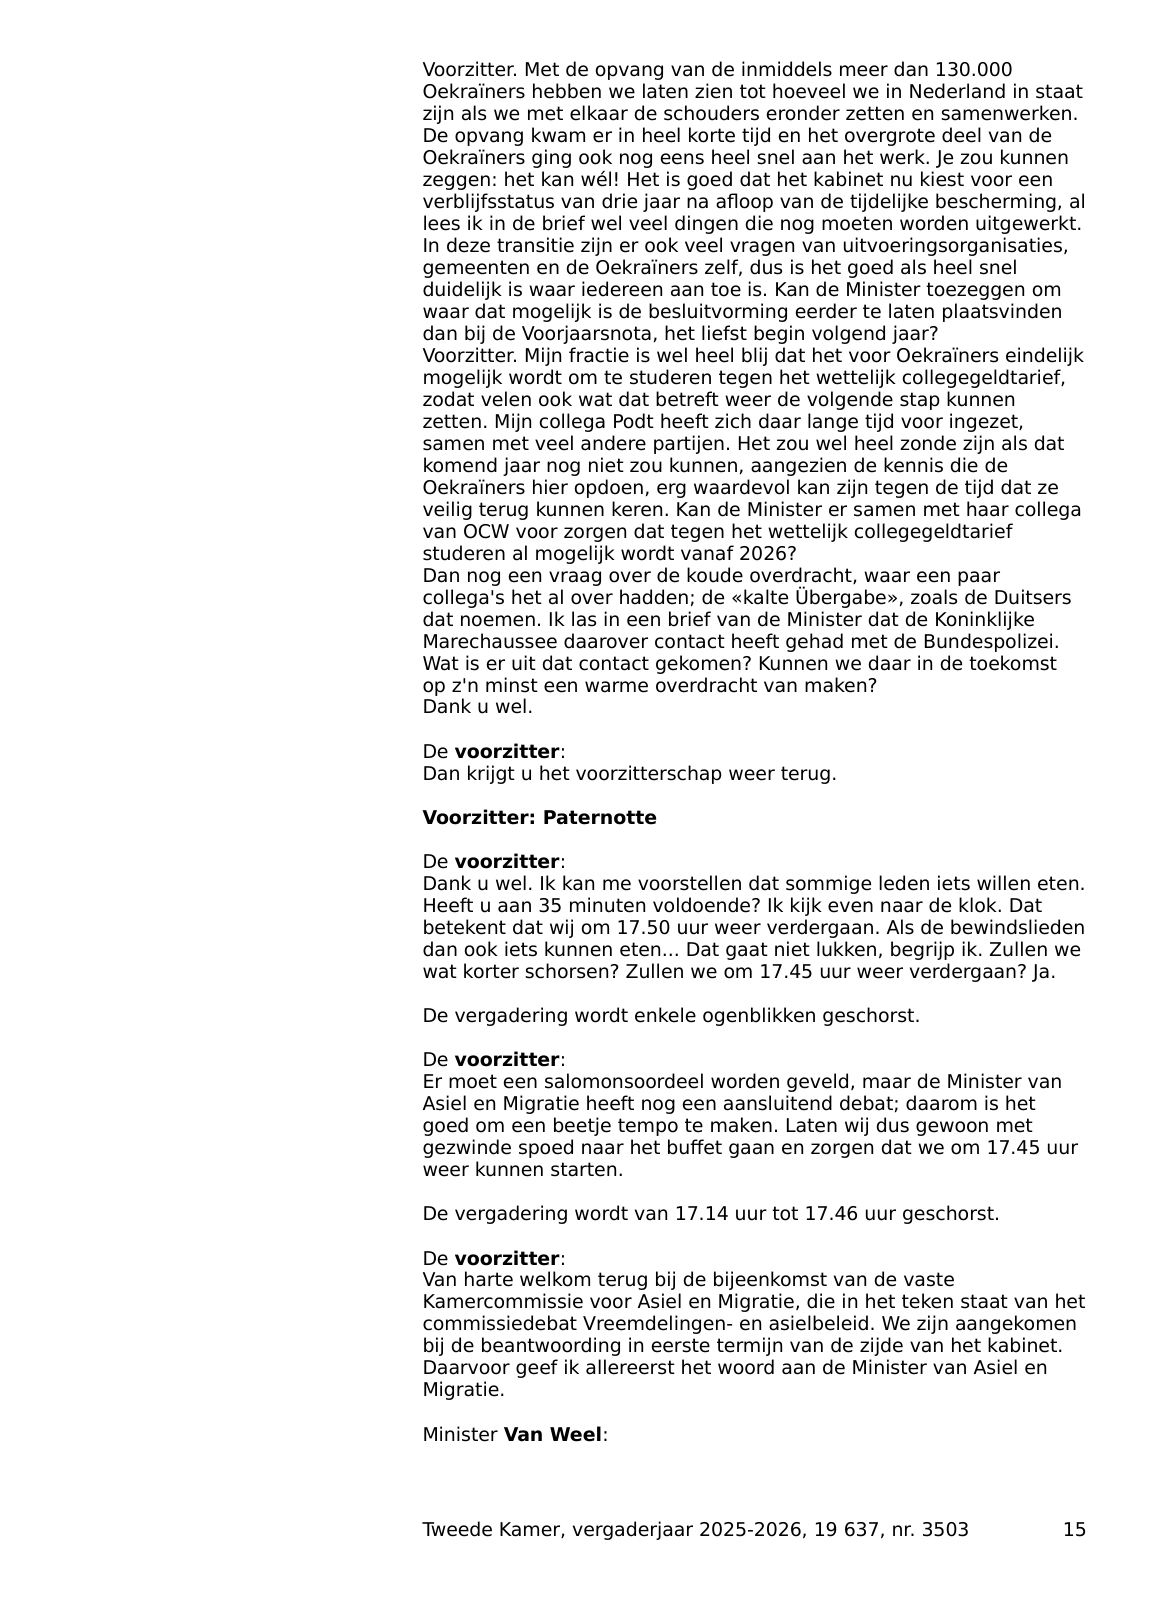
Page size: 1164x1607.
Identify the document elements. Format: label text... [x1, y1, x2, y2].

text De voorzitter: [422, 1247, 1087, 1269]
text De vergadering wordt van 17.14 uur tot 17.46 uur geschorst. [422, 1203, 1087, 1225]
text Dan nog een vraag over de koude overdracht, waar een paar collega's het al over hadden; de «kalte Übergabe», zoals de Duitsers dat noemen. Ik las in een brief van de Minister dat de Koninklijke Marechaussee daarover contact heeft gehad met de Bundespolizei. Wat is er uit dat contact gekomen? Kunnen we daar in de toekomst op z'n minst een warme overdracht van maken? [422, 564, 1087, 696]
text Dan krijgt u het voorzitterschap weer terug. [422, 763, 1087, 784]
subtitle Voorzitter: Paternotte [422, 807, 1087, 829]
text Dank u wel. Ik kan me voorstellen dat sommige leden iets willen eten. Heeft u aan 35 minuten voldoende? Ik kijk even naar de klok. Dat betekent dat wij om 17.50 uur weer verdergaan. Als de bewindslieden dan ook iets kunnen eten... Dat gaat niet lukken, begrijp ik. Zullen we wat korter schorsen? Zullen we om 17.45 uur weer verdergaan? Ja. [422, 873, 1087, 983]
text Er moet een salomonsoordeel worden geveld, maar de Minister van Asiel en Migratie heeft nog een aansluitend debat; daarom is het goed om een beetje tempo te maken. Laten wij dus gewoon met gezwinde spoed naar het buffet gaan en zorgen dat we om 17.45 uur weer kunnen starten. [422, 1071, 1087, 1181]
text Van harte welkom terug bij de bijeenkomst van de vaste Kamercommissie voor Asiel en Migratie, die in het teken staat van het commissiedebat Vreemdelingen- en asielbeleid. We zijn aangekomen bij de beantwoording in eerste termijn van de zijde van het kabinet. Daarvoor geef ik allereerst het woord aan de Minister van Asiel en Migratie. [422, 1269, 1087, 1401]
text Voorzitter. Mijn fractie is wel heel blij dat het voor Oekraïners eindelijk mogelijk wordt om te studeren tegen het wettelijk collegegeldtarief, zodat velen ook wat dat betreft weer de volgende stap kunnen zetten. Mijn collega Podt heeft zich daar lange tijd voor ingezet, samen met veel andere partijen. Het zou wel heel zonde zijn als dat komend jaar nog niet zou kunnen, aangezien de kennis die de Oekraïners hier opdoen, erg waardevol kan zijn tegen de tijd dat ze veilig terug kunnen keren. Kan de Minister er samen met haar collega van OCW voor zorgen dat tegen het wettelijk collegegeldtarief studeren al mogelijk wordt vanaf 2026? [422, 345, 1087, 564]
text De vergadering wordt enkele ogenblikken geschorst. [422, 1005, 1087, 1027]
text Voorzitter. Met de opvang van de inmiddels meer dan 130.000 Oekraïners hebben we laten zien tot hoeveel we in Nederland in staat zijn als we met elkaar de schouders eronder zetten en samenwerken. De opvang kwam er in heel korte tijd en het overgrote deel van de Oekraïners ging ook nog eens heel snel aan het werk. Je zou kunnen zeggen: het kan wél! Het is goed dat het kabinet nu kiest voor een verblijfsstatus van drie jaar na afloop van de tijdelijke bescherming, al lees ik in de brief wel veel dingen die nog moeten worden uitgewerkt. In deze transitie zijn er ook veel vragen van uitvoeringsorganisaties, gemeenten en de Oekraïners zelf, dus is het goed als heel snel duidelijk is waar iedereen aan toe is. Kan de Minister toezeggen om waar dat mogelijk is de besluitvorming eerder te laten plaatsvinden dan bij de Voorjaarsnota, het liefst begin volgend jaar? [422, 59, 1087, 345]
text Dank u wel. [422, 696, 1087, 718]
text Minister Van Weel: [422, 1423, 1087, 1445]
text De voorzitter: [422, 851, 1087, 873]
text De voorzitter: [422, 741, 1087, 763]
text De voorzitter: [422, 1049, 1087, 1071]
